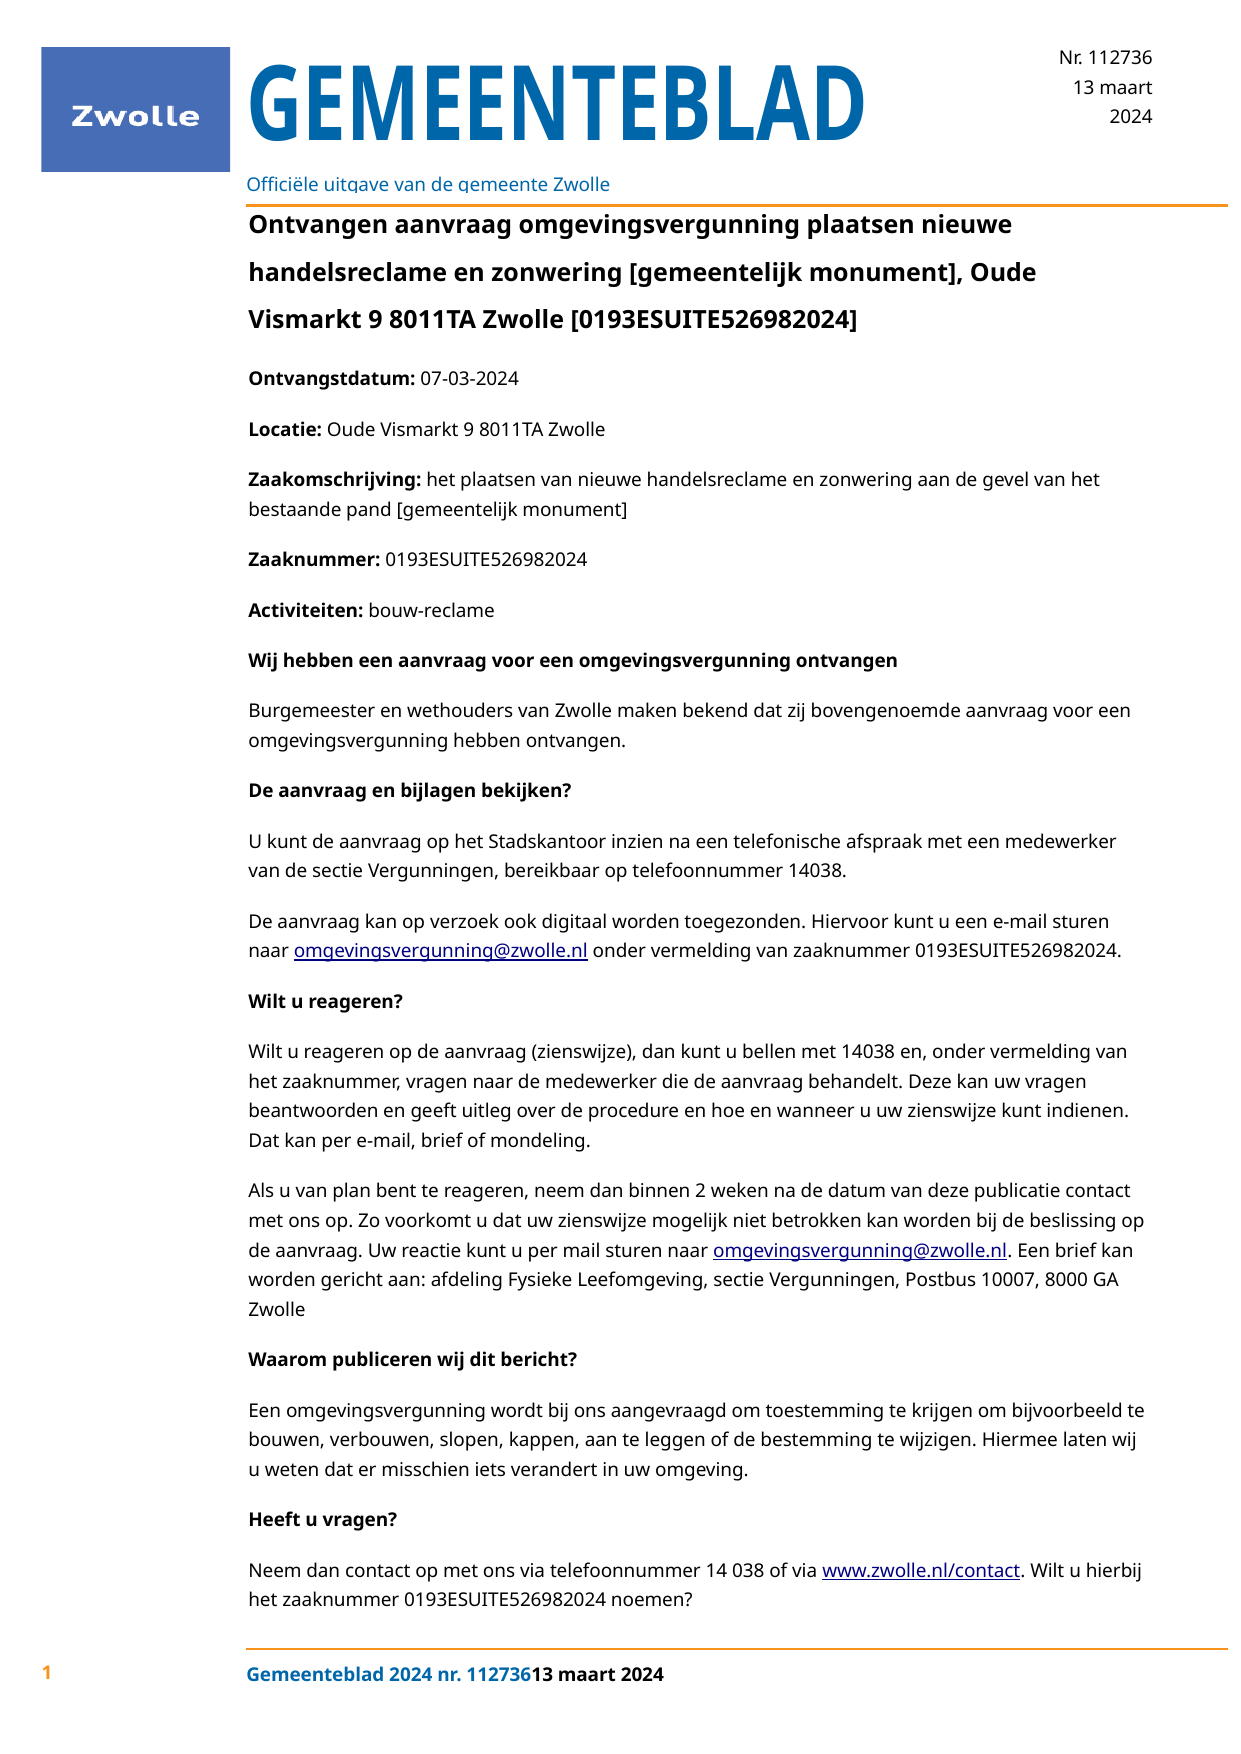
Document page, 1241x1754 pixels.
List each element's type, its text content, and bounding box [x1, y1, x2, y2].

text Ontvangstdatum: 07-03-2024 [248, 366, 1152, 391]
text Waarom publiceren wij dit bericht? [248, 1346, 1152, 1372]
text Zaakomschrijving: het plaatsen van nieuwe handelsreclame en zonwering aan de gevel van het bestaande pand [gemeentelijk monument] [248, 466, 1152, 522]
text Burgemeester en wethouders van Zwolle maken bekend dat zij bovengenoemde aanvraag voor een omgevingsvergunning hebben ontvangen. [248, 698, 1152, 753]
text Als u van plan bent te reageren, neem dan binnen 2 weken na de datum van deze publicatie contact met ons op. Zo voorkomt u dat uw zienswijze mogelijk niet betrokken kan worden bij de beslissing op de aanvraag. Uw reactie kunt u per mail sturen naar omgevingsvergunning@zwolle.nl. Een brief kan worden gericht aan: afdeling Fysieke Leefomgeving, sectie Vergunningen, Postbus 10007, 8000 GA Zwolle [248, 1178, 1152, 1322]
picture [41, 47, 231, 172]
text Wilt u reageren op de aanvraag (zienswijze), dan kunt u bellen met 14038 en, onder vermelding van het zaaknummer, vragen naar de medewerker die de aanvraag behandelt. Deze kan uw vragen beantwoorden en geeft uitleg over de procedure en hoe en wanneer u uw zienswijze kunt indienen. Dat kan per e-mail, brief of mondeling. [248, 1038, 1152, 1153]
text Heeft u vragen? [248, 1506, 1152, 1532]
text Wij hebben een aanvraag voor een omgevingsvergunning ontvangen [248, 647, 1152, 673]
text De aanvraag kan op verzoek ook digitaal worden toegezonden. Hiervoor kunt u een e-mail sturen naar omgevingsvergunning@zwolle.nl onder vermelding van zaaknummer 0193ESUITE526982024. [248, 908, 1152, 963]
text De aanvraag en bijlagen bekijken? [248, 778, 1152, 803]
text Neem dan contact op met ons via telefoonnummer 14 038 of via www.zwolle.nl/contact. Wilt u hierbij het zaaknummer 0193ESUITE526982024 noemen? [248, 1557, 1152, 1612]
text Zaaknummer: 0193ESUITE526982024 [248, 546, 1152, 572]
text U kunt de aanvraag op het Stadskantoor inzien na een telefonische afspraak met een medewerker van de sectie Vergunningen, bereikbaar op telefoonnummer 14038. [248, 828, 1152, 883]
text Wilt u reageren? [248, 988, 1152, 1014]
text Locatie: Oude Vismarkt 9 8011TA Zwolle [248, 416, 1152, 442]
text Activiteiten: bouw-reclame [248, 597, 1152, 622]
text Een omgevingsvergunning wordt bij ons aangevraagd om toestemming te krijgen om bijvoorbeeld te bouwen, verbouwen, slopen, kappen, aan te leggen of de bestemming te wijzigen. Hiermee laten wij u weten dat er misschien iets verandert in uw omgeving. [248, 1397, 1152, 1482]
text Ontvangen aanvraag omgevingsvergunning plaatsen nieuwe handelsreclame en zonwering [gemeentelijk monument], Oude Vismarkt 9 8011TA Zwolle [0193ESUITE526982024] [248, 207, 1152, 336]
